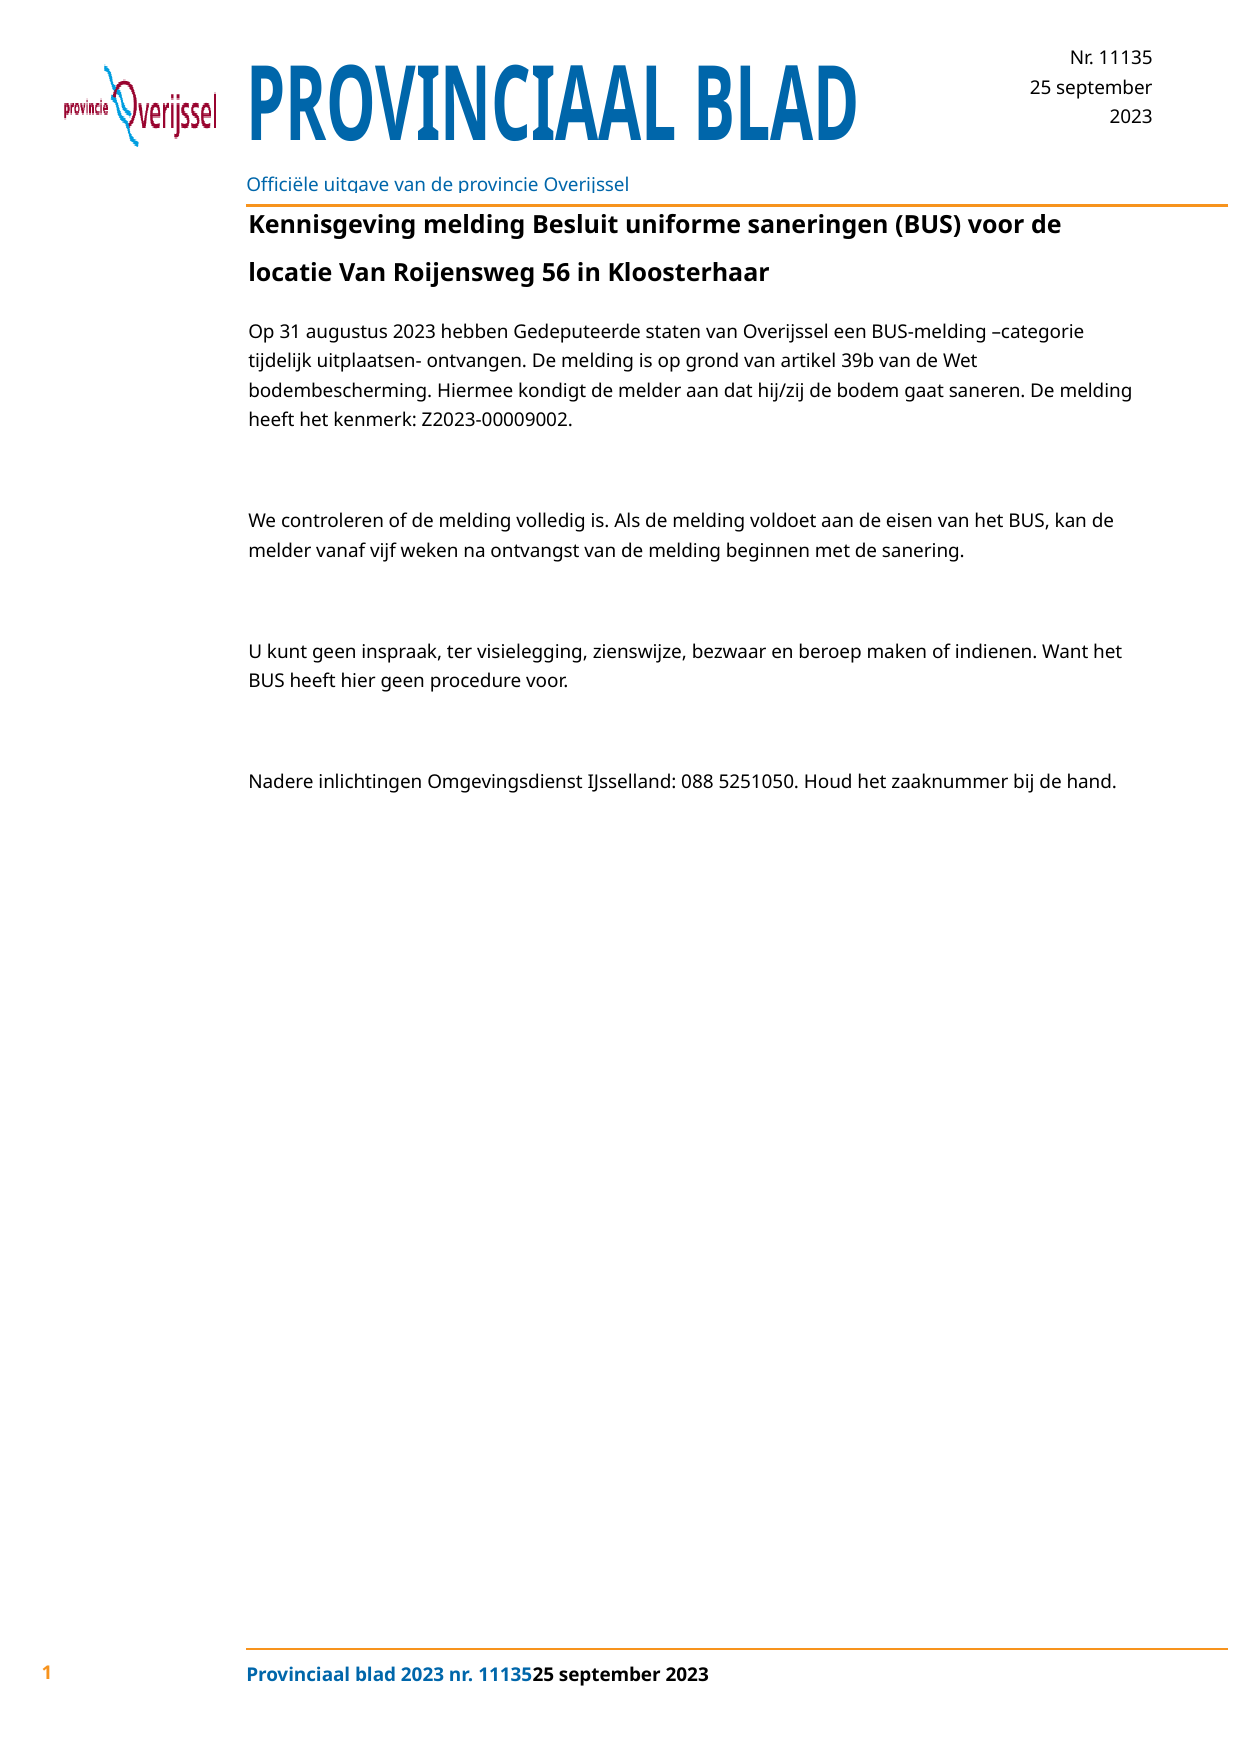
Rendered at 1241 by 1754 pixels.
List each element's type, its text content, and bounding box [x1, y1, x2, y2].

text We controleren of de melding volledig is. Als de melding voldoet aan de eisen van het BUS, kan de melder vanaf vijf weken na ontvangst van de melding beginnen met de sanering. [248, 507, 1152, 563]
text Nadere inlichtingen Omgevingsdienst IJsselland: 088 5251050. Houd het zaaknummer bij de hand. [248, 768, 1152, 794]
text Kennisgeving melding Besluit uniforme saneringen (BUS) voor de locatie Van Roijensweg 56 in Kloosterhaar [248, 207, 1152, 288]
text U kunt geen inspraak, ter visielegging, zienswijze, bezwaar en beroep maken of indienen. Want het BUS heeft hier geen procedure voor. [248, 638, 1152, 693]
picture [41, 47, 231, 172]
text Op 31 augustus 2023 hebben Gedeputeerde staten van Overijssel een BUS-melding –categorie tijdelijk uitplaatsen- ontvangen. De melding is op grond van artikel 39b van de Wet bodembescherming. Hiermee kondigt de melder aan dat hij/zij de bodem gaat saneren. De melding heeft het kenmerk: Z2023-00009002. [248, 318, 1152, 432]
